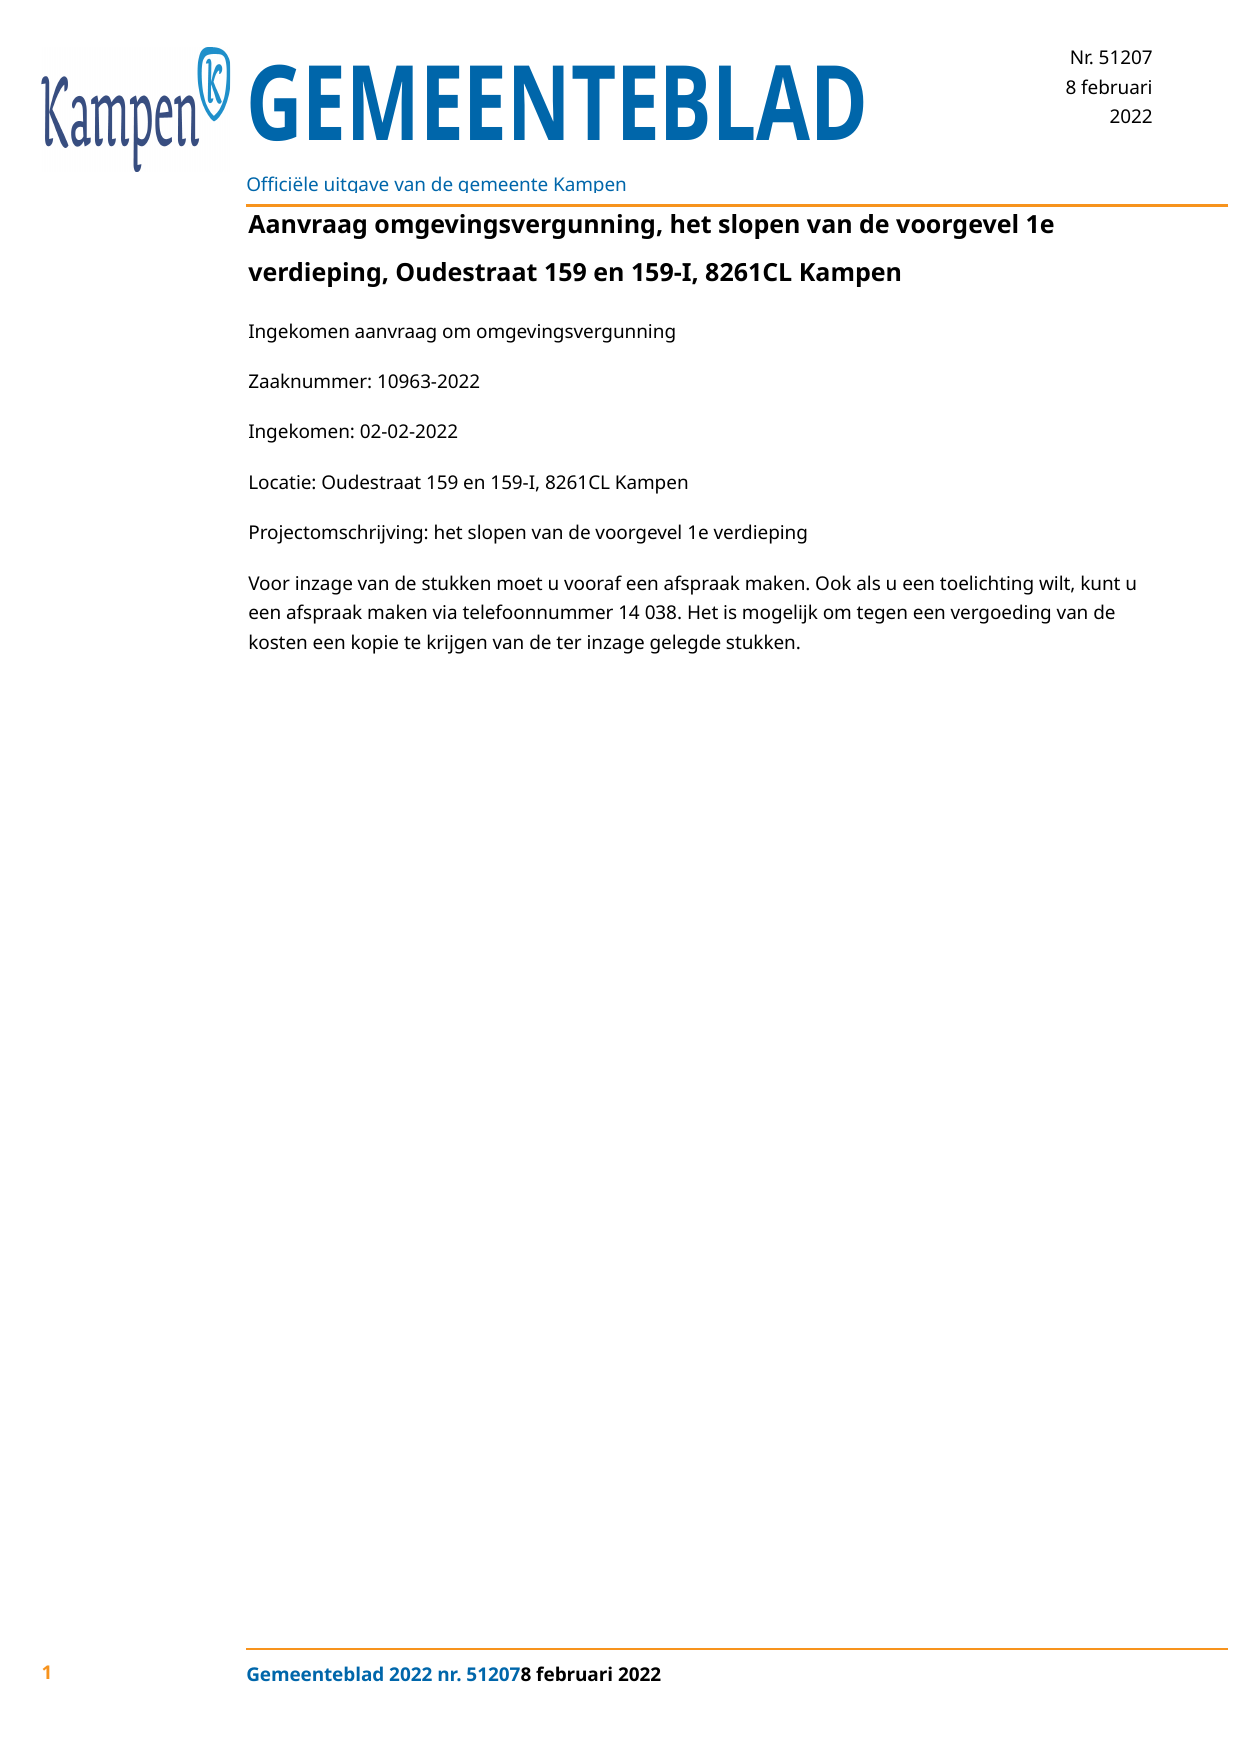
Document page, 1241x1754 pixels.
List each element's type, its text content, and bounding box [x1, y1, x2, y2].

text Aanvraag omgevingsvergunning, het slopen van de voorgevel 1e verdieping, Oudestraat 159 en 159-I, 8261CL Kampen [248, 207, 1152, 288]
text Projectomschrijving: het slopen van de voorgevel 1e verdieping [248, 519, 1152, 545]
picture [41, 47, 231, 172]
text Ingekomen aanvraag om omgevingsvergunning [248, 318, 1152, 344]
text Zaaknummer: 10963-2022 [248, 368, 1152, 394]
text Ingekomen: 02-02-2022 [248, 419, 1152, 444]
text Voor inzage van de stukken moet u vooraf een afspraak maken. Ook als u een toelichting wilt, kunt u een afspraak maken via telefoonnummer 14 038. Het is mogelijk om tegen een vergoeding van de kosten een kopie te krijgen van de ter inzage gelegde stukken. [248, 570, 1152, 655]
text Locatie: Oudestraat 159 en 159-I, 8261CL Kampen [248, 469, 1152, 495]
